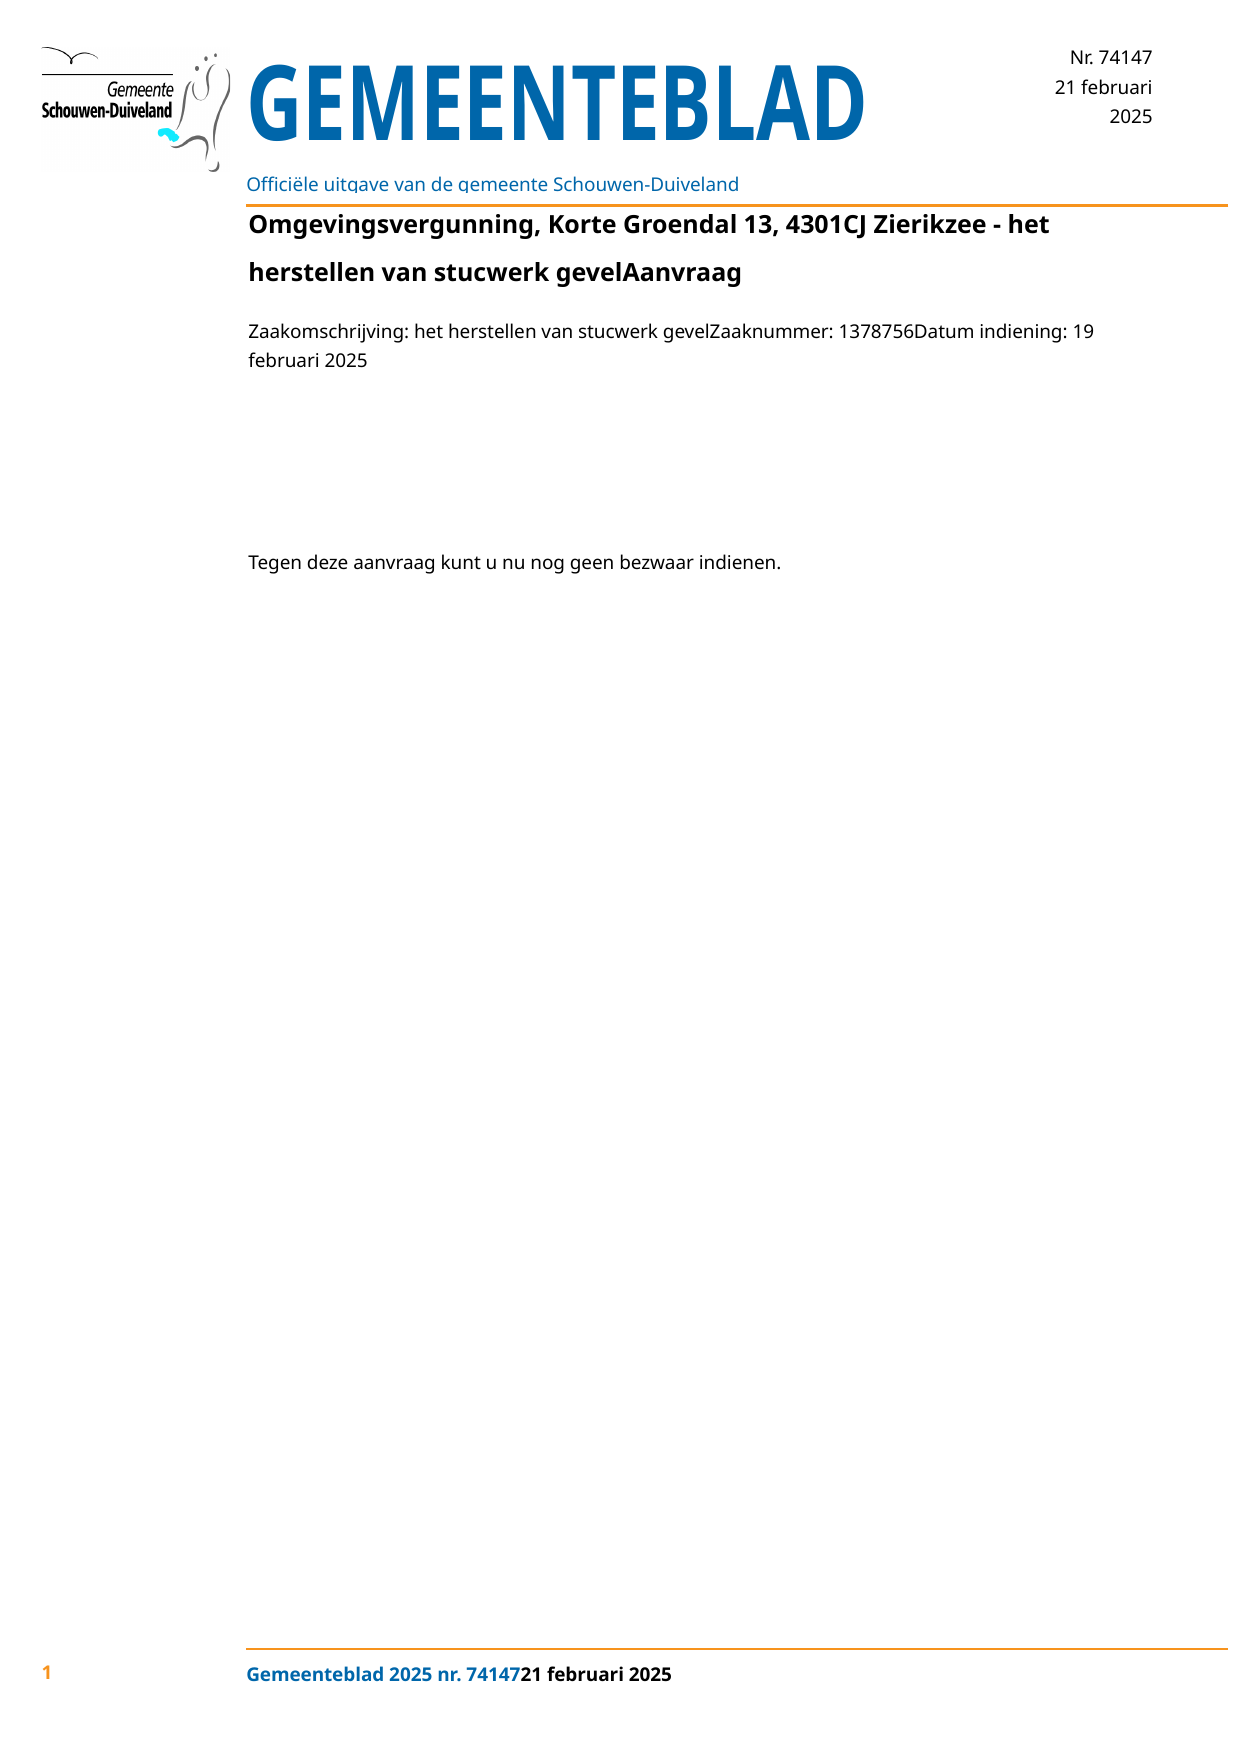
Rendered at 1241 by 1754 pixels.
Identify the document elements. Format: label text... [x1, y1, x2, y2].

text Tegen deze aanvraag kunt u nu nog geen bezwaar indienen. [248, 549, 1152, 575]
picture [41, 47, 231, 172]
text Zaakomschrijving: het herstellen van stucwerk gevelZaaknummer: 1378756Datum indiening: 19 februari 2025 [248, 318, 1152, 373]
text Omgevingsvergunning, Korte Groendal 13, 4301CJ Zierikzee - het herstellen van stucwerk gevelAanvraag [248, 207, 1152, 288]
